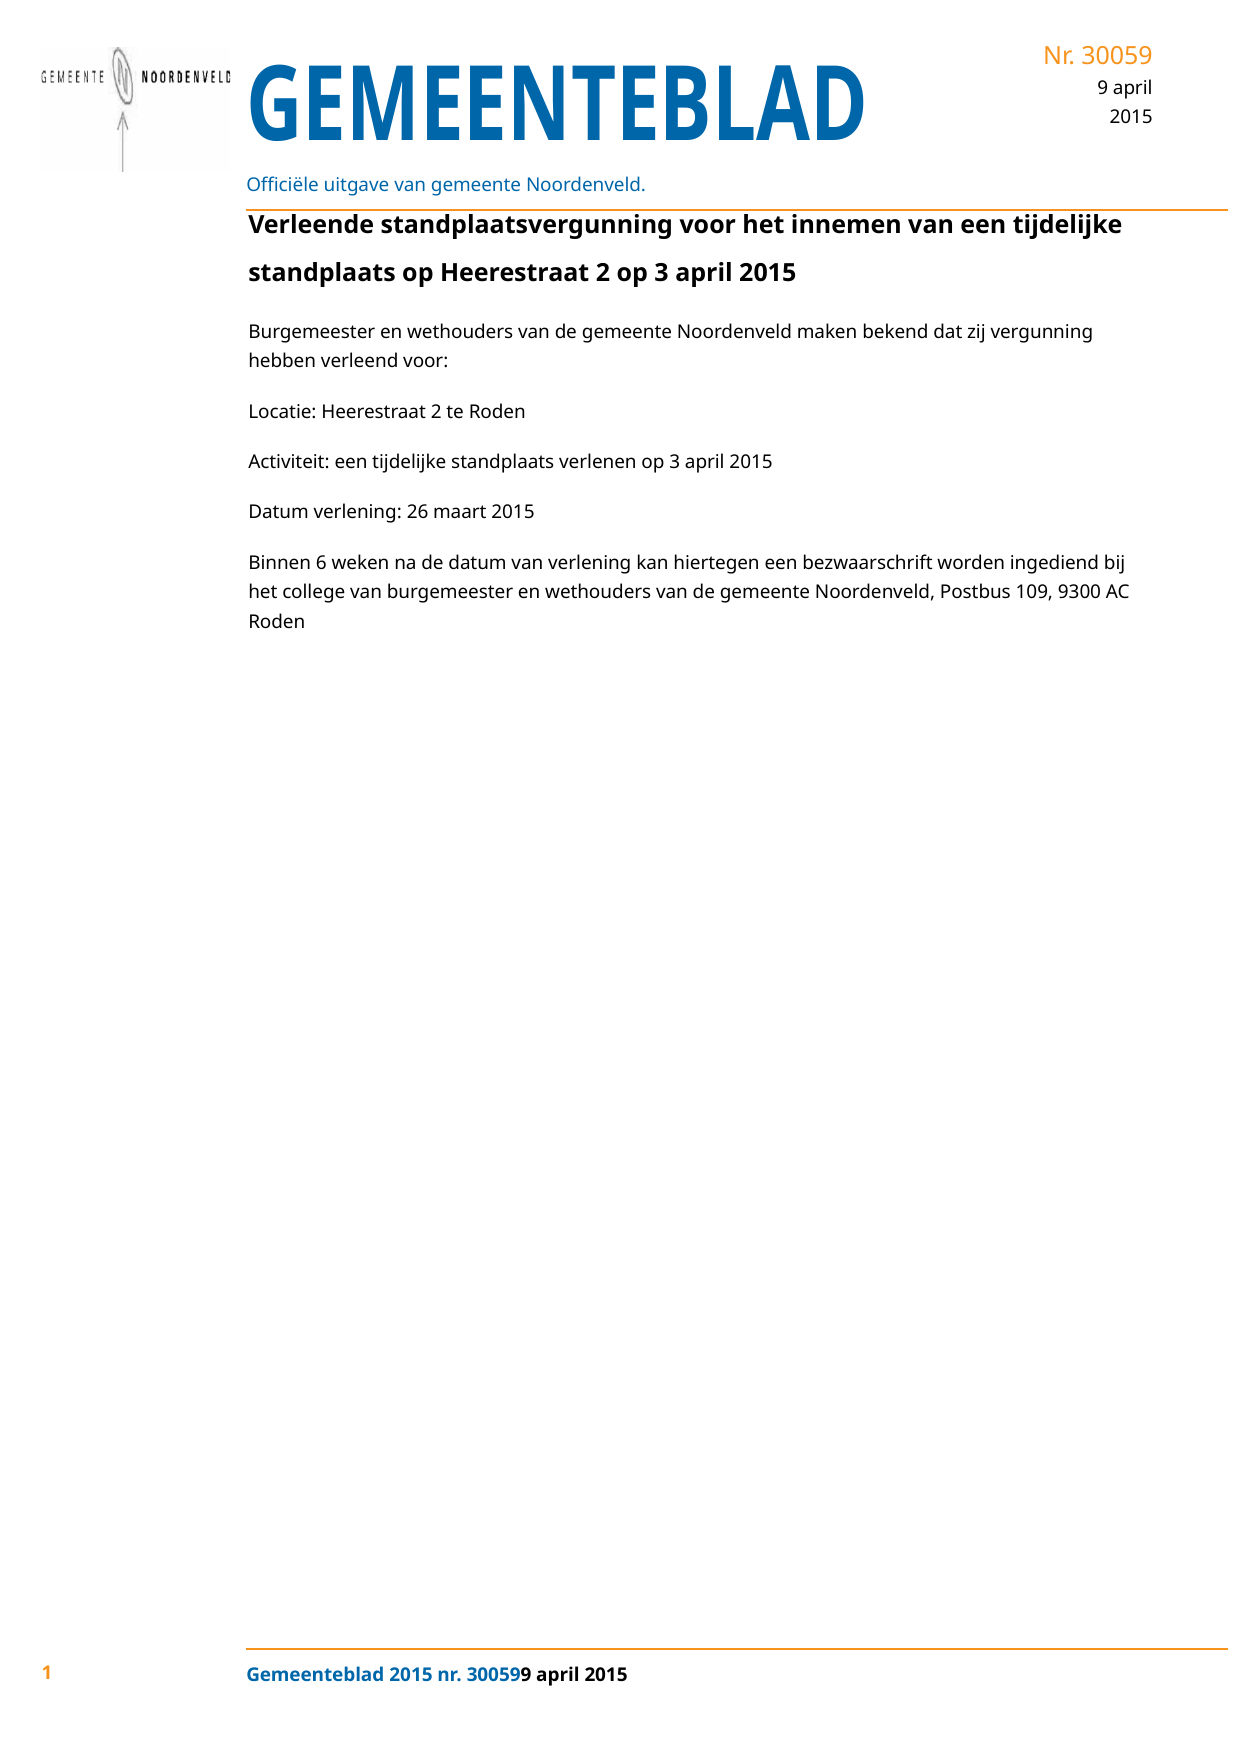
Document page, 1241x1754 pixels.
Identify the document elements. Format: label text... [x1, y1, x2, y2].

text Activiteit: een tijdelijke standplaats verlenen op 3 april 2015 [248, 448, 1152, 474]
text Verleende standplaatsvergunning voor het innemen van een tijdelijke standplaats op Heerestraat 2 op 3 april 2015 [248, 211, 1152, 288]
text Datum verlening: 26 maart 2015 [248, 499, 1152, 524]
picture [41, 47, 231, 172]
text Burgemeester en wethouders van de gemeente Noordenveld maken bekend dat zij vergunning hebben verleend voor: [248, 318, 1152, 373]
text Locatie: Heerestraat 2 te Roden [248, 398, 1152, 424]
text Binnen 6 weken na de datum van verlening kan hiertegen een bezwaarschrift worden ingediend bij het college van burgemeester en wethouders van de gemeente Noordenveld, Postbus 109, 9300 AC Roden [248, 549, 1152, 634]
